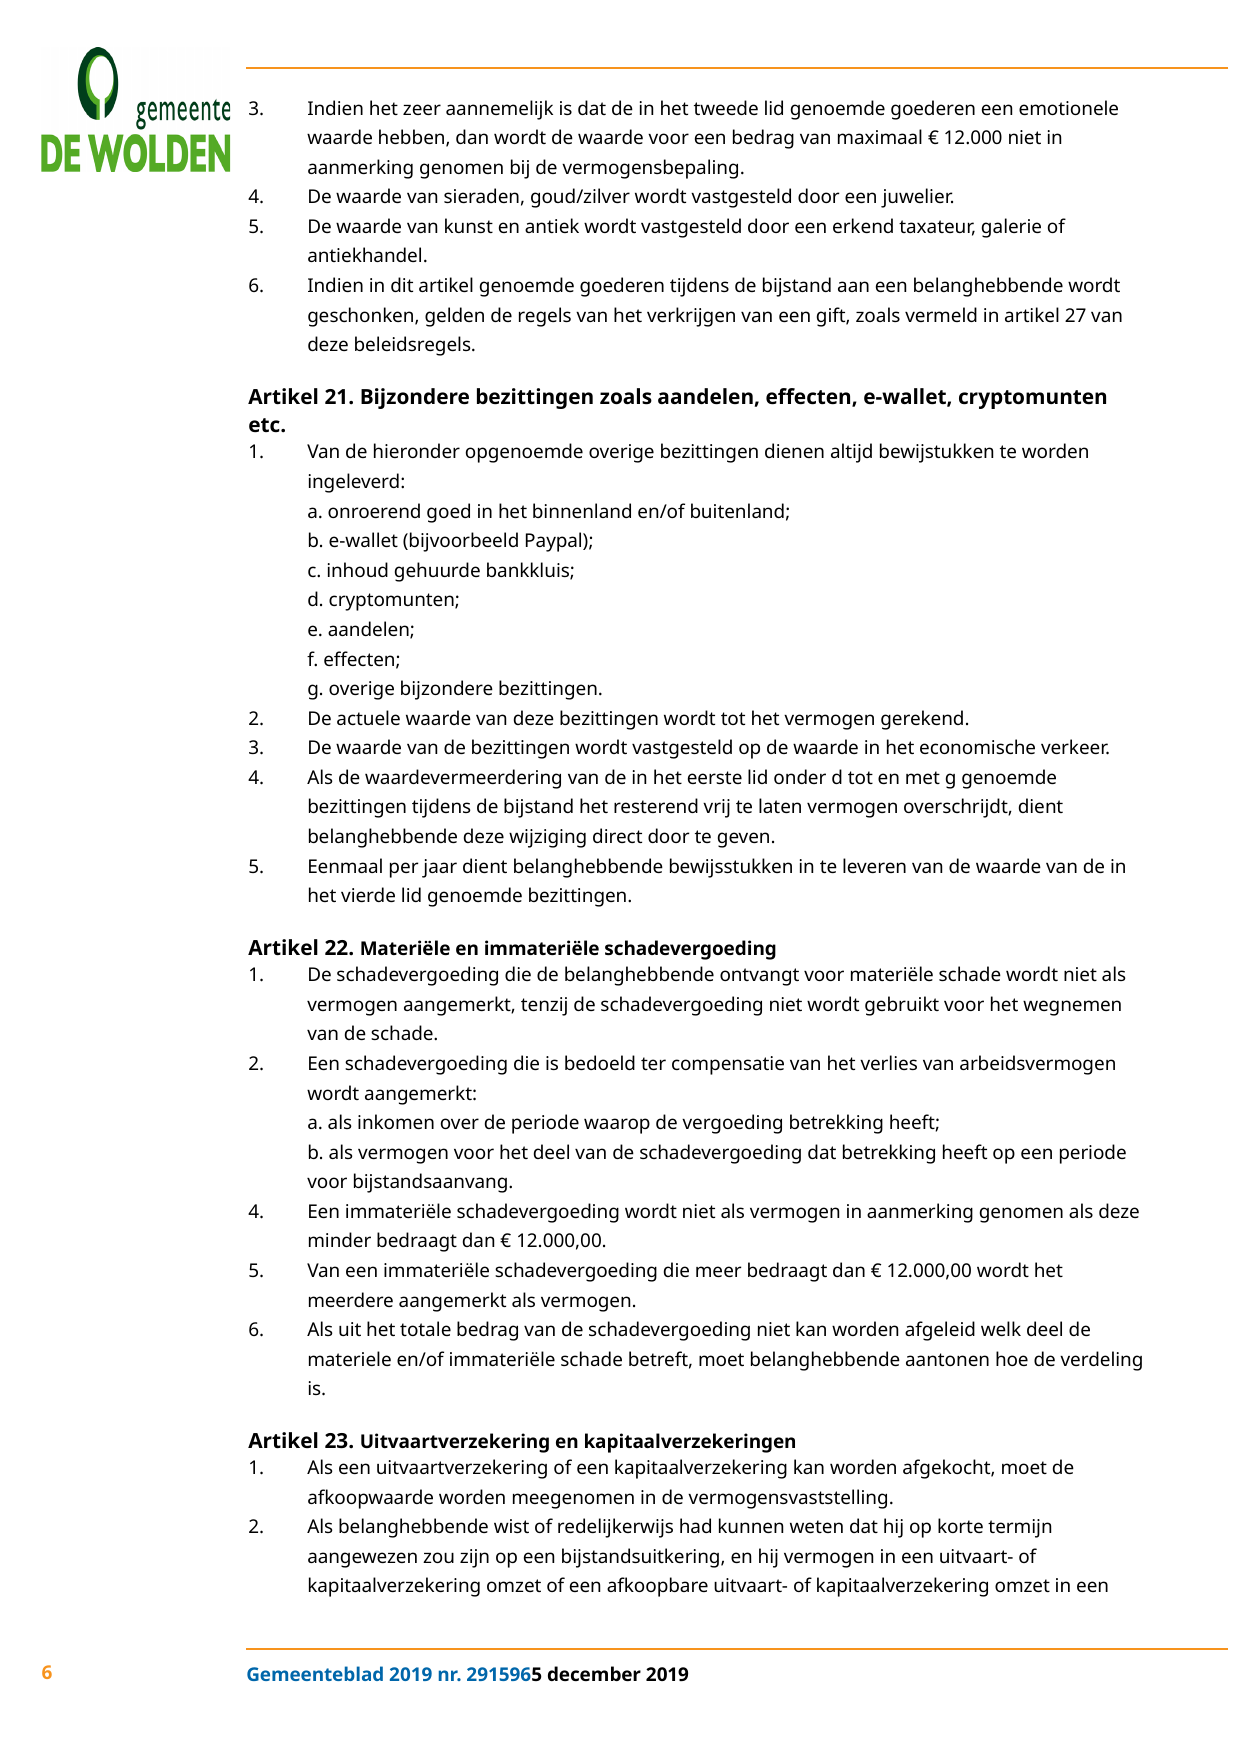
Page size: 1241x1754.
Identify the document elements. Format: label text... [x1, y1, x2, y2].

list Indien het zeer aannemelijk is dat de in het tweede lid genoemde goederen een emotionele waarde hebben, dan wordt de waarde voor een bedrag van maximaal € 12.000 niet in aanmerking genomen bij de vermogensbepaling. [248, 95, 1152, 180]
list a. onroerend goed in het binnenland en/of buitenland; [248, 498, 1152, 524]
list Als de waardevermeerdering van de in het eerste lid onder d tot en met g genoemde bezittingen tijdens de bijstand het resterend vrij te laten vermogen overschrijdt, dient belanghebbende deze wijziging direct door te geven. [248, 764, 1152, 849]
list De schadevergoeding die de belanghebbende ontvangt voor materiële schade wordt niet als vermogen aangemerkt, tenzij de schadevergoeding niet wordt gebruikt voor het wegnemen van de schade. [248, 961, 1152, 1046]
list Als een uitvaartverzekering of een kapitaalverzekering kan worden afgekocht, moet de afkoopwaarde worden meegenomen in de vermogensvaststelling. [248, 1454, 1152, 1510]
text Artikel 23. Uitvaartverzekering en kapitaalverzekeringen [248, 1426, 1152, 1454]
list e. aandelen; [248, 616, 1152, 642]
list b. als vermogen voor het deel van de schadevergoeding dat betrekking heeft op een periode voor bijstandsaanvang. [248, 1139, 1152, 1194]
list c. inhoud gehuurde bankkluis; [248, 557, 1152, 583]
picture [41, 47, 231, 172]
list b. e-wallet (bijvoorbeeld Paypal); [248, 527, 1152, 553]
list De waarde van sieraden, goud/zilver wordt vastgesteld door een juwelier. [248, 183, 1152, 209]
list Als uit het totale bedrag van de schadevergoeding niet kan worden afgeleid welk deel de materiele en/of immateriële schade betreft, moet belanghebbende aantonen hoe de verdeling is. [248, 1316, 1152, 1401]
list d. cryptomunten; [248, 587, 1152, 612]
list De waarde van de bezittingen wordt vastgesteld op de waarde in het economische verkeer. [248, 734, 1152, 760]
list g. overige bijzondere bezittingen. [248, 675, 1152, 701]
list Een schadevergoeding die is bedoeld ter compensatie van het verlies van arbeidsvermogen wordt aangemerkt: [248, 1050, 1152, 1105]
list Van de hieronder opgenoemde overige bezittingen dienen altijd bewijstukken te worden ingeleverd: [248, 439, 1152, 494]
list Van een immateriële schadevergoeding die meer bedraagt dan € 12.000,00 wordt het meerdere aangemerkt als vermogen. [248, 1257, 1152, 1312]
text Artikel 22. Materiële en immateriële schadevergoeding [248, 933, 1152, 961]
list f. effecten; [248, 646, 1152, 672]
list Als belanghebbende wist of redelijkerwijs had kunnen weten dat hij op korte termijn aangewezen zou zijn op een bijstandsuitkering, en hij vermogen in een uitvaart- of kapitaalverzekering omzet of een afkoopbare uitvaart- of kapitaalverzekering omzet in een [248, 1513, 1152, 1598]
list De waarde van kunst en antiek wordt vastgesteld door een erkend taxateur, galerie of antiekhandel. [248, 213, 1152, 268]
list a. als inkomen over de periode waarop de vergoeding betrekking heeft; [248, 1109, 1152, 1135]
list De actuele waarde van deze bezittingen wordt tot het vermogen gerekend. [248, 705, 1152, 731]
list Een immateriële schadevergoeding wordt niet als vermogen in aanmerking genomen als deze minder bedraagt dan € 12.000,00. [248, 1198, 1152, 1253]
list Indien in dit artikel genoemde goederen tijdens de bijstand aan een belanghebbende wordt geschonken, gelden de regels van het verkrijgen van een gift, zoals vermeld in artikel 27 van deze beleidsregels. [248, 272, 1152, 357]
text Artikel 21. Bijzondere bezittingen zoals aandelen, effecten, e-wallet, cryptomunten etc. [248, 382, 1152, 439]
list Eenmaal per jaar dient belanghebbende bewijsstukken in te leveren van de waarde van de in het vierde lid genoemde bezittingen. [248, 853, 1152, 908]
